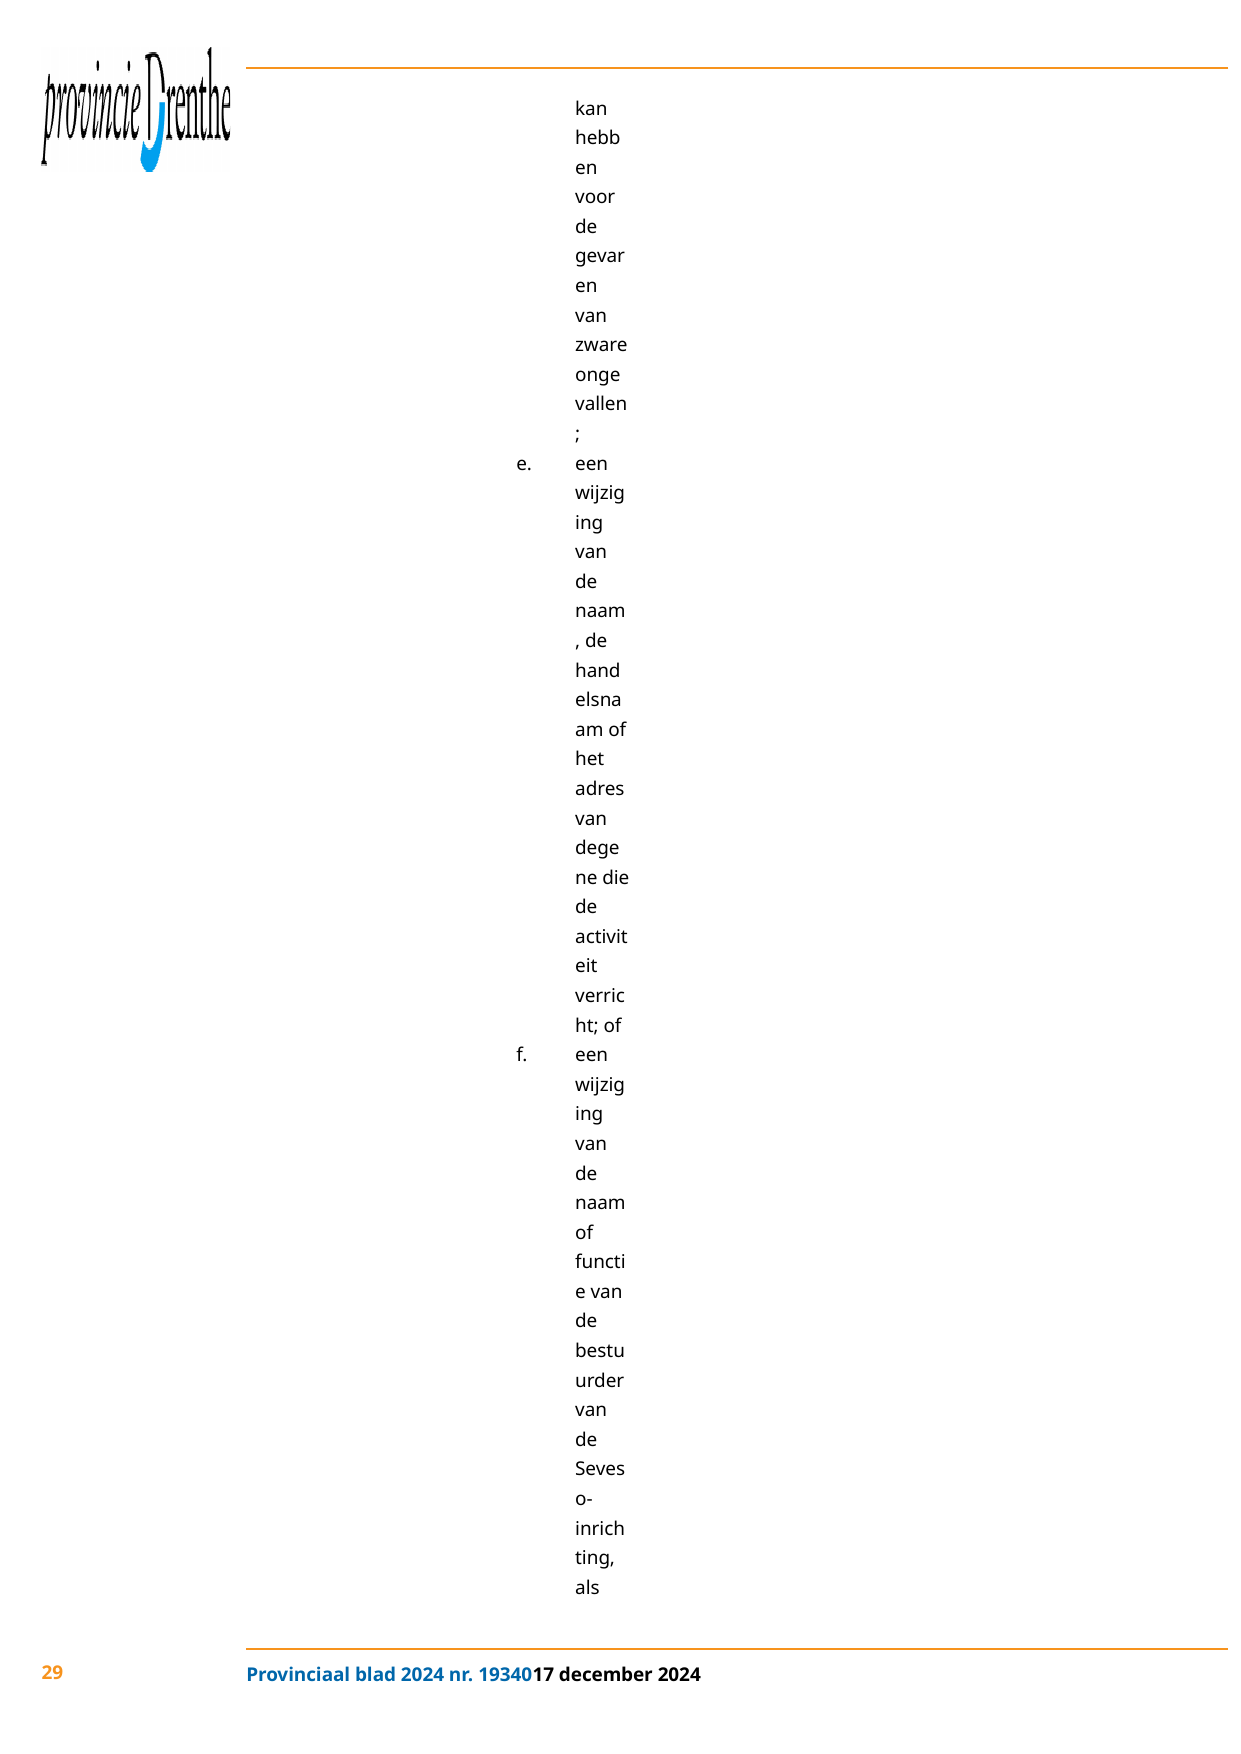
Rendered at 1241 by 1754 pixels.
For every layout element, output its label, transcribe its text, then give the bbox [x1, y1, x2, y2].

table_cell - [1047, 95, 1152, 1600]
table_cell [838, 95, 943, 1600]
table_cell [943, 95, 1047, 1600]
table_cell kan hebben voor de gevaren van zware ongevallen; een wijziging van de naam, de handelsnaam of het adresvan degene die de activiteit verricht; of een wijziging van de naam of functie van de bestuurder van de Seveso-inrichting, als [457, 95, 629, 1600]
table_cell [629, 95, 734, 1600]
picture [41, 47, 231, 172]
table_cell [248, 95, 352, 1600]
table_cell [734, 95, 838, 1600]
table_cell [353, 95, 457, 1600]
